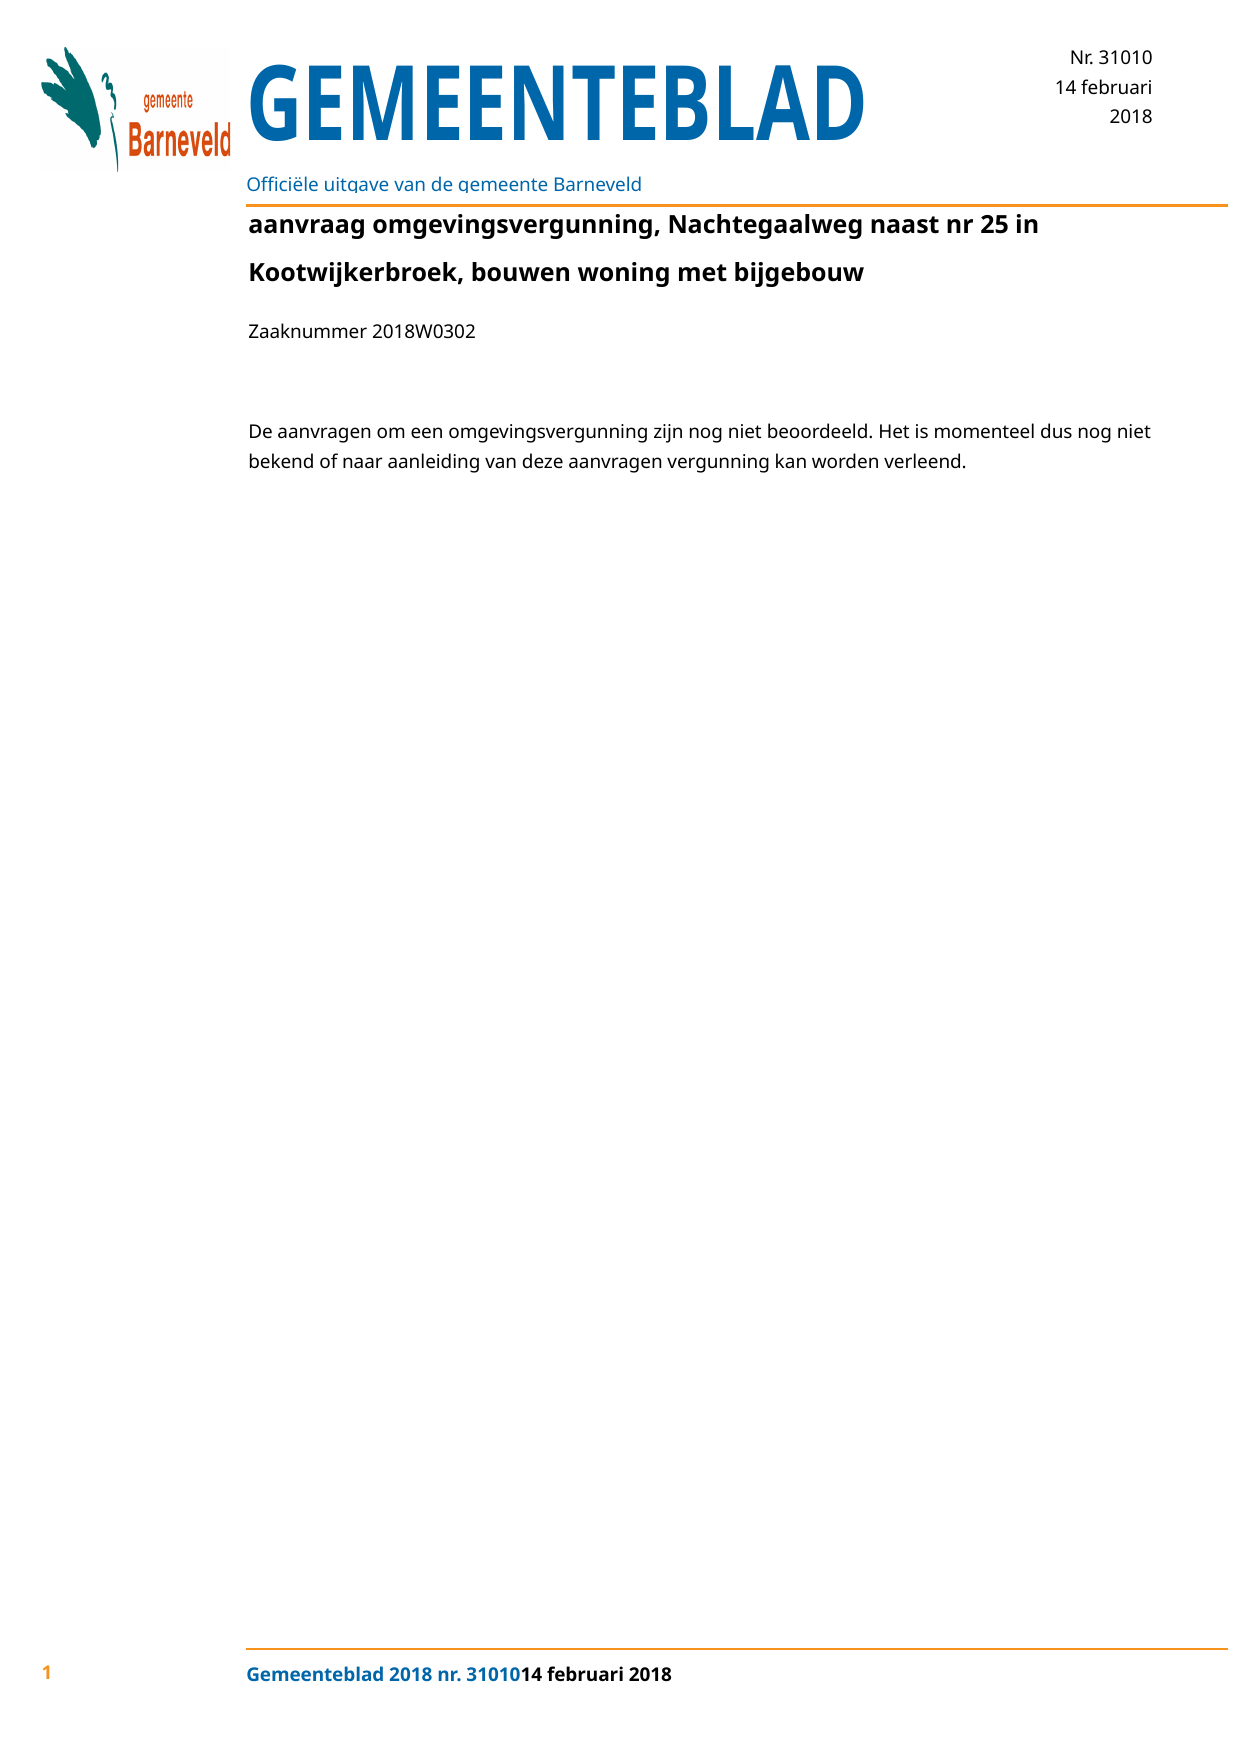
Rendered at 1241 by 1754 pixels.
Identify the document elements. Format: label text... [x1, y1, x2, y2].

picture [41, 47, 231, 172]
text aanvraag omgevingsvergunning, Nachtegaalweg naast nr 25 in Kootwijkerbroek, bouwen woning met bijgebouw [248, 207, 1152, 288]
text De aanvragen om een omgevingsvergunning zijn nog niet beoordeeld. Het is momenteel dus nog niet bekend of naar aanleiding van deze aanvragen vergunning kan worden verleend. [248, 419, 1152, 474]
text Zaaknummer 2018W0302 [248, 318, 1152, 344]
